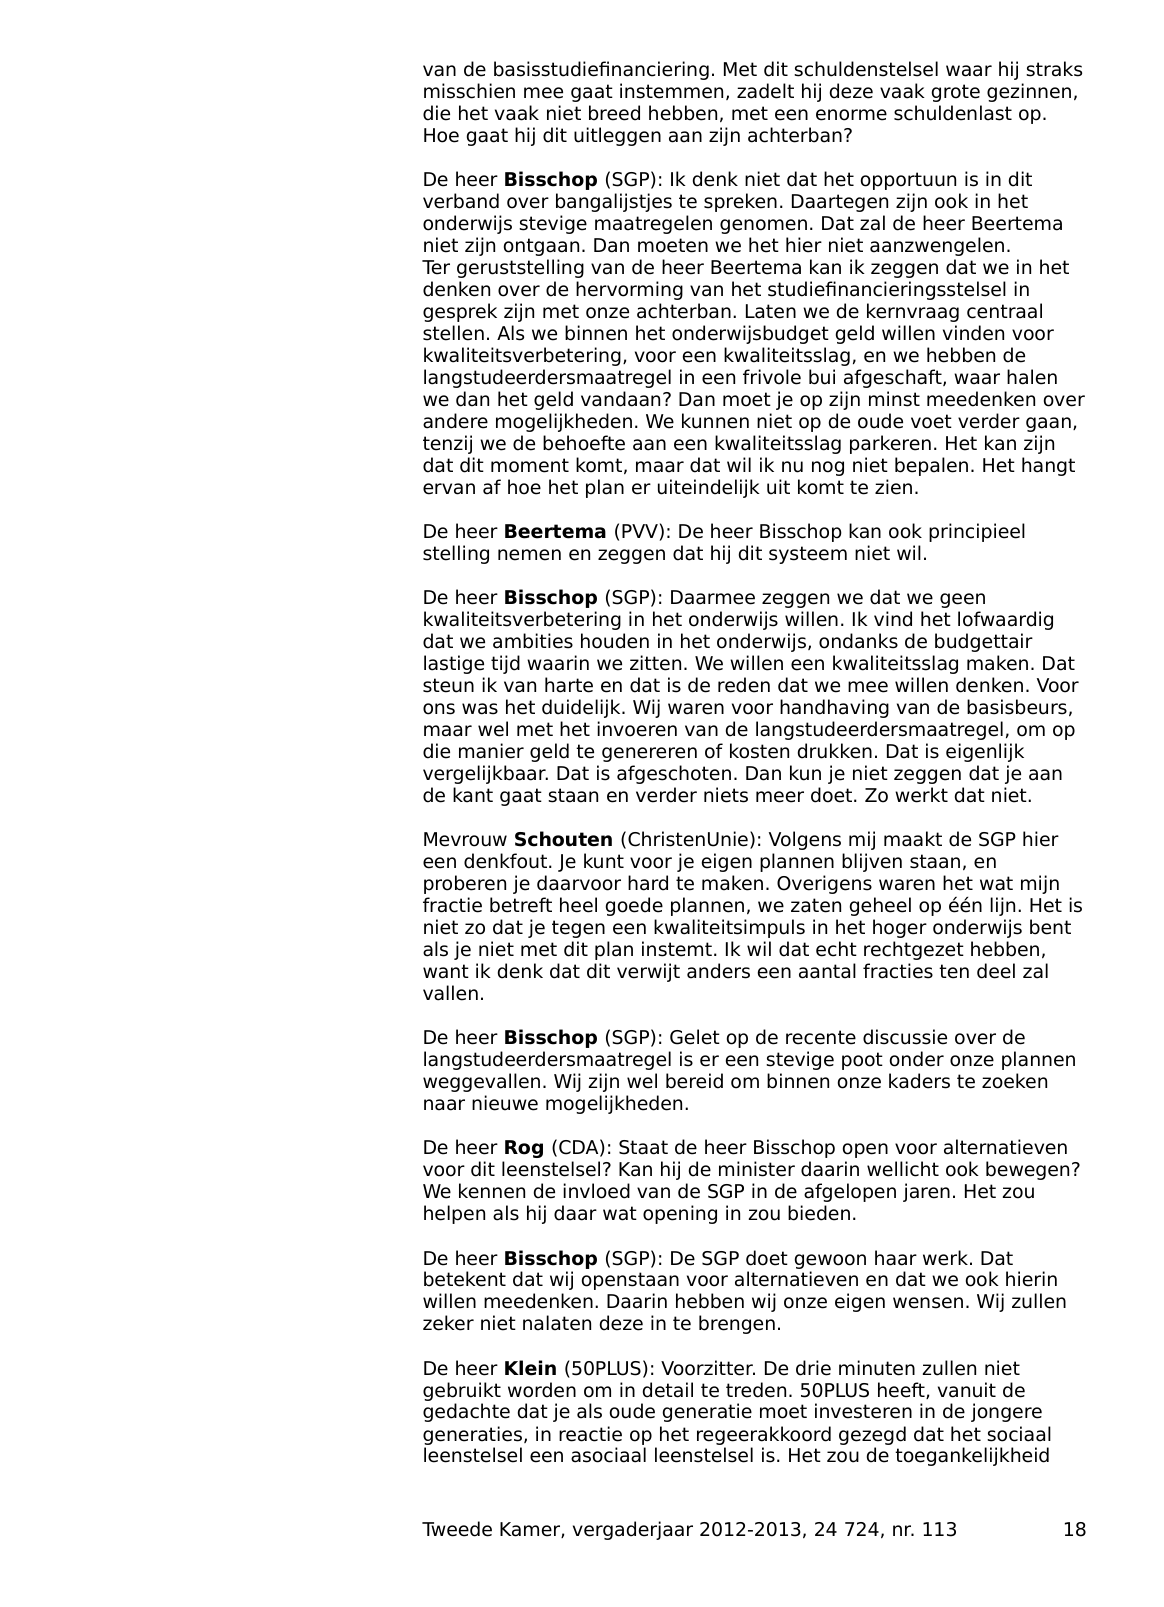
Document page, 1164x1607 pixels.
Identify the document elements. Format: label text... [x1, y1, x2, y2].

text De heer Beertema (PVV): De heer Bisschop kan ook principieel stelling nemen en zeggen dat hij dit systeem niet wil. [422, 521, 1087, 565]
text De heer Bisschop (SGP): Gelet op de recente discussie over de langstudeerdersmaatregel is er een stevige poot onder onze plannen weggevallen. Wij zijn wel bereid om binnen onze kaders te zoeken naar nieuwe mogelijkheden. [422, 1027, 1087, 1115]
text Mevrouw Schouten (ChristenUnie): Volgens mij maakt de SGP hier een denkfout. Je kunt voor je eigen plannen blijven staan, en proberen je daarvoor hard te maken. Overigens waren het wat mijn fractie betreft heel goede plannen, we zaten geheel op één lijn. Het is niet zo dat je tegen een kwaliteitsimpuls in het hoger onderwijs bent als je niet met dit plan instemt. Ik wil dat echt rechtgezet hebben, want ik denk dat dit verwijt anders een aantal fracties ten deel zal vallen. [422, 829, 1087, 1005]
text De heer Bisschop (SGP): Daarmee zeggen we dat we geen kwaliteitsverbetering in het onderwijs willen. Ik vind het lofwaardig dat we ambities houden in het onderwijs, ondanks de budgettair lastige tijd waarin we zitten. We willen een kwaliteitsslag maken. Dat steun ik van harte en dat is de reden dat we mee willen denken. Voor ons was het duidelijk. Wij waren voor handhaving van de basisbeurs, maar wel met het invoeren van de langstudeerdersmaatregel, om op die manier geld te genereren of kosten drukken. Dat is eigenlijk vergelijkbaar. Dat is afgeschoten. Dan kun je niet zeggen dat je aan de kant gaat staan en verder niets meer doet. Zo werkt dat niet. [422, 587, 1087, 807]
text De heer Bisschop (SGP): Ik denk niet dat het opportuun is in dit verband over bangalijstjes te spreken. Daartegen zijn ook in het onderwijs stevige maatregelen genomen. Dat zal de heer Beertema niet zijn ontgaan. Dan moeten we het hier niet aanzwengelen. [422, 169, 1087, 257]
text van de basisstudiefinanciering. Met dit schuldenstelsel waar hij straks misschien mee gaat instemmen, zadelt hij deze vaak grote gezinnen, die het vaak niet breed hebben, met een enorme schuldenlast op. Hoe gaat hij dit uitleggen aan zijn achterban? [422, 59, 1087, 147]
text De heer Klein (50PLUS): Voorzitter. De drie minuten zullen niet gebruikt worden om in detail te treden. 50PLUS heeft, vanuit de gedachte dat je als oude generatie moet investeren in de jongere generaties, in reactie op het regeerakkoord gezegd dat het sociaal leenstelsel een asociaal leenstelsel is. Het zou de toegankelijkheid [422, 1357, 1087, 1467]
text Ter geruststelling van de heer Beertema kan ik zeggen dat we in het denken over de hervorming van het studiefinancieringsstelsel in gesprek zijn met onze achterban. Laten we de kernvraag centraal stellen. Als we binnen het onderwijsbudget geld willen vinden voor kwaliteitsverbetering, voor een kwaliteitsslag, en we hebben de langstudeerdersmaatregel in een frivole bui afgeschaft, waar halen we dan het geld vandaan? Dan moet je op zijn minst meedenken over andere mogelijkheden. We kunnen niet op de oude voet verder gaan, tenzij we de behoefte aan een kwaliteitsslag parkeren. Het kan zijn dat dit moment komt, maar dat wil ik nu nog niet bepalen. Het hangt ervan af hoe het plan er uiteindelijk uit komt te zien. [422, 257, 1087, 499]
text De heer Bisschop (SGP): De SGP doet gewoon haar werk. Dat betekent dat wij openstaan voor alternatieven en dat we ook hierin willen meedenken. Daarin hebben wij onze eigen wensen. Wij zullen zeker niet nalaten deze in te brengen. [422, 1247, 1087, 1335]
text De heer Rog (CDA): Staat de heer Bisschop open voor alternatieven voor dit leenstelsel? Kan hij de minister daarin wellicht ook bewegen? We kennen de invloed van de SGP in de afgelopen jaren. Het zou helpen als hij daar wat opening in zou bieden. [422, 1137, 1087, 1225]
